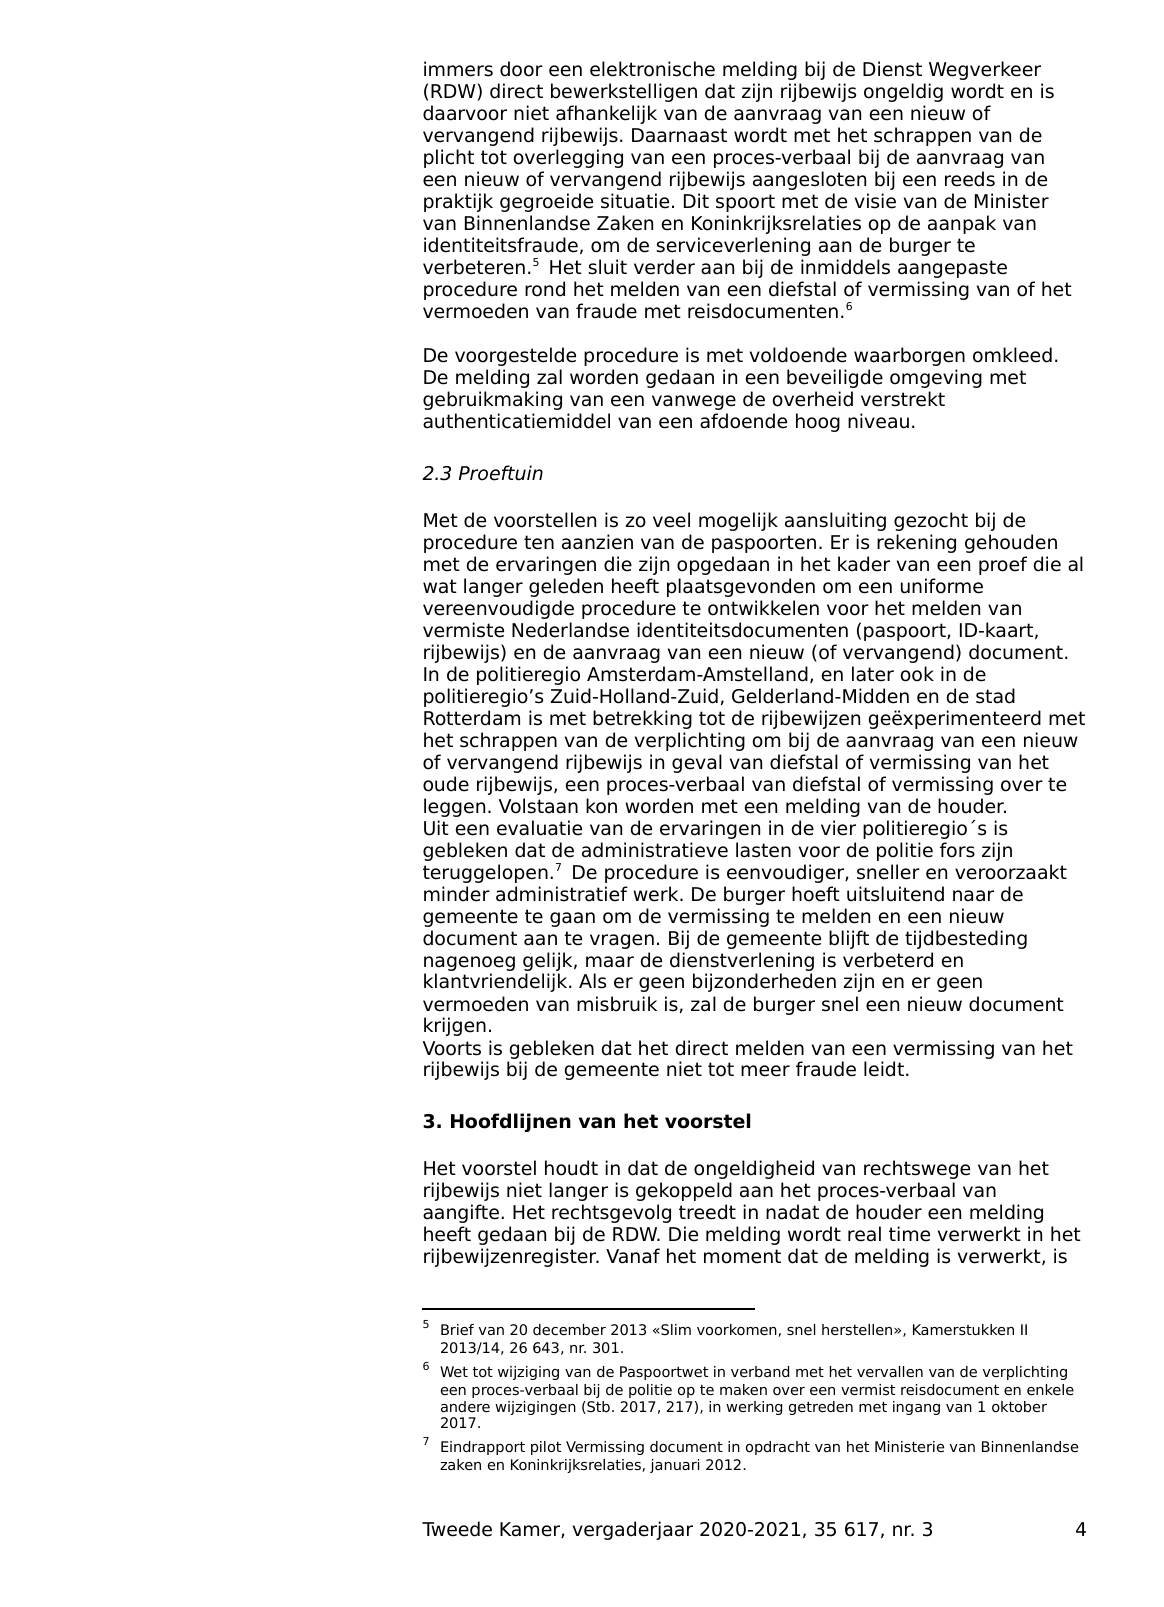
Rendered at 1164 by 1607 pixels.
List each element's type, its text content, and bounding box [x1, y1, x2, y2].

text immers door een elektronische melding bij de Dienst Wegverkeer (RDW) direct bewerkstelligen dat zijn rijbewijs ongeldig wordt en is daarvoor niet afhankelijk van de aanvraag van een nieuw of vervangend rijbewijs. Daarnaast wordt met het schrappen van de plicht tot overlegging van een proces-verbaal bij de aanvraag van een nieuw of vervangend rijbewijs aangesloten bij een reeds in de praktijk gegroeide situatie. Dit spoort met de visie van de Minister van Binnenlandse Zaken en Koninkrijksrelaties op de aanpak van identiteitsfraude, om de serviceverlening aan de burger te verbeteren. Het sluit verder aan bij de inmiddels aangepaste procedure rond het melden van een diefstal of vermissing van of het vermoeden van fraude met reisdocumenten. [422, 59, 1087, 323]
subtitle 2.3 Proeftuin [422, 463, 1087, 485]
text Met de voorstellen is zo veel mogelijk aansluiting gezocht bij de procedure ten aanzien van de paspoorten. Er is rekening gehouden met de ervaringen die zijn opgedaan in het kader van een proef die al wat langer geleden heeft plaatsgevonden om een uniforme vereenvoudigde procedure te ontwikkelen voor het melden van vermiste Nederlandse identiteitsdocumenten (paspoort, ID-kaart, rijbewijs) en de aanvraag van een nieuw (of vervangend) document. In de politieregio Amsterdam-Amstelland, en later ook in de politieregio’s Zuid-Holland-Zuid, Gelderland-Midden en de stad Rotterdam is met betrekking tot de rijbewijzen geëxperimenteerd met het schrappen van de verplichting om bij de aanvraag van een nieuw of vervangend rijbewijs in geval van diefstal of vermissing van het oude rijbewijs, een proces-verbaal van diefstal of vermissing over te leggen. Volstaan kon worden met een melding van de houder. [422, 510, 1087, 818]
text Brief van 20 december 2013 «Slim voorkomen, snel herstellen», Kamerstukken II 2013/14, 26 643, nr. 301. [422, 1318, 1087, 1357]
subtitle 3. Hoofdlijnen van het voorstel [422, 1111, 1087, 1133]
text Uit een evaluatie van de ervaringen in de vier politieregio´s is gebleken dat de administratieve lasten voor de politie fors zijn teruggelopen. De procedure is eenvoudiger, sneller en veroorzaakt minder administratief werk. De burger hoeft uitsluitend naar de gemeente te gaan om de vermissing te melden en een nieuw document aan te vragen. Bij de gemeente blijft de tijdbesteding nagenoeg gelijk, maar de dienstverlening is verbeterd en klantvriendelijk. Als er geen bijzonderheden zijn en er geen vermoeden van misbruik is, zal de burger snel een nieuw document krijgen. [422, 818, 1087, 1037]
text Het voorstel houdt in dat de ongeldigheid van rechtswege van het rijbewijs niet langer is gekoppeld aan het proces-verbaal van aangifte. Het rechtsgevolg treedt in nadat de houder een melding heeft gedaan bij de RDW. Die melding wordt real time verwerkt in het rijbewijzenregister. Vanaf het moment dat de melding is verwerkt, is [422, 1158, 1087, 1268]
text Eindrapport pilot Vermissing document in opdracht van het Ministerie van Binnenlandse zaken en Koninkrijksrelaties, januari 2012. [422, 1435, 1087, 1474]
text Wet tot wijziging van de Paspoortwet in verband met het vervallen van de verplichting een proces-verbaal bij de politie op te maken over een vermist reisdocument en enkele andere wijzigingen (Stb. 2017, 217), in werking getreden met ingang van 1 oktober 2017. [422, 1360, 1087, 1432]
text De voorgestelde procedure is met voldoende waarborgen omkleed. De melding zal worden gedaan in een beveiligde omgeving met gebruikmaking van een vanwege de overheid verstrekt authenticatiemiddel van een afdoende hoog niveau. [422, 345, 1087, 433]
text Voorts is gebleken dat het direct melden van een vermissing van het rijbewijs bij de gemeente niet tot meer fraude leidt. [422, 1037, 1087, 1081]
